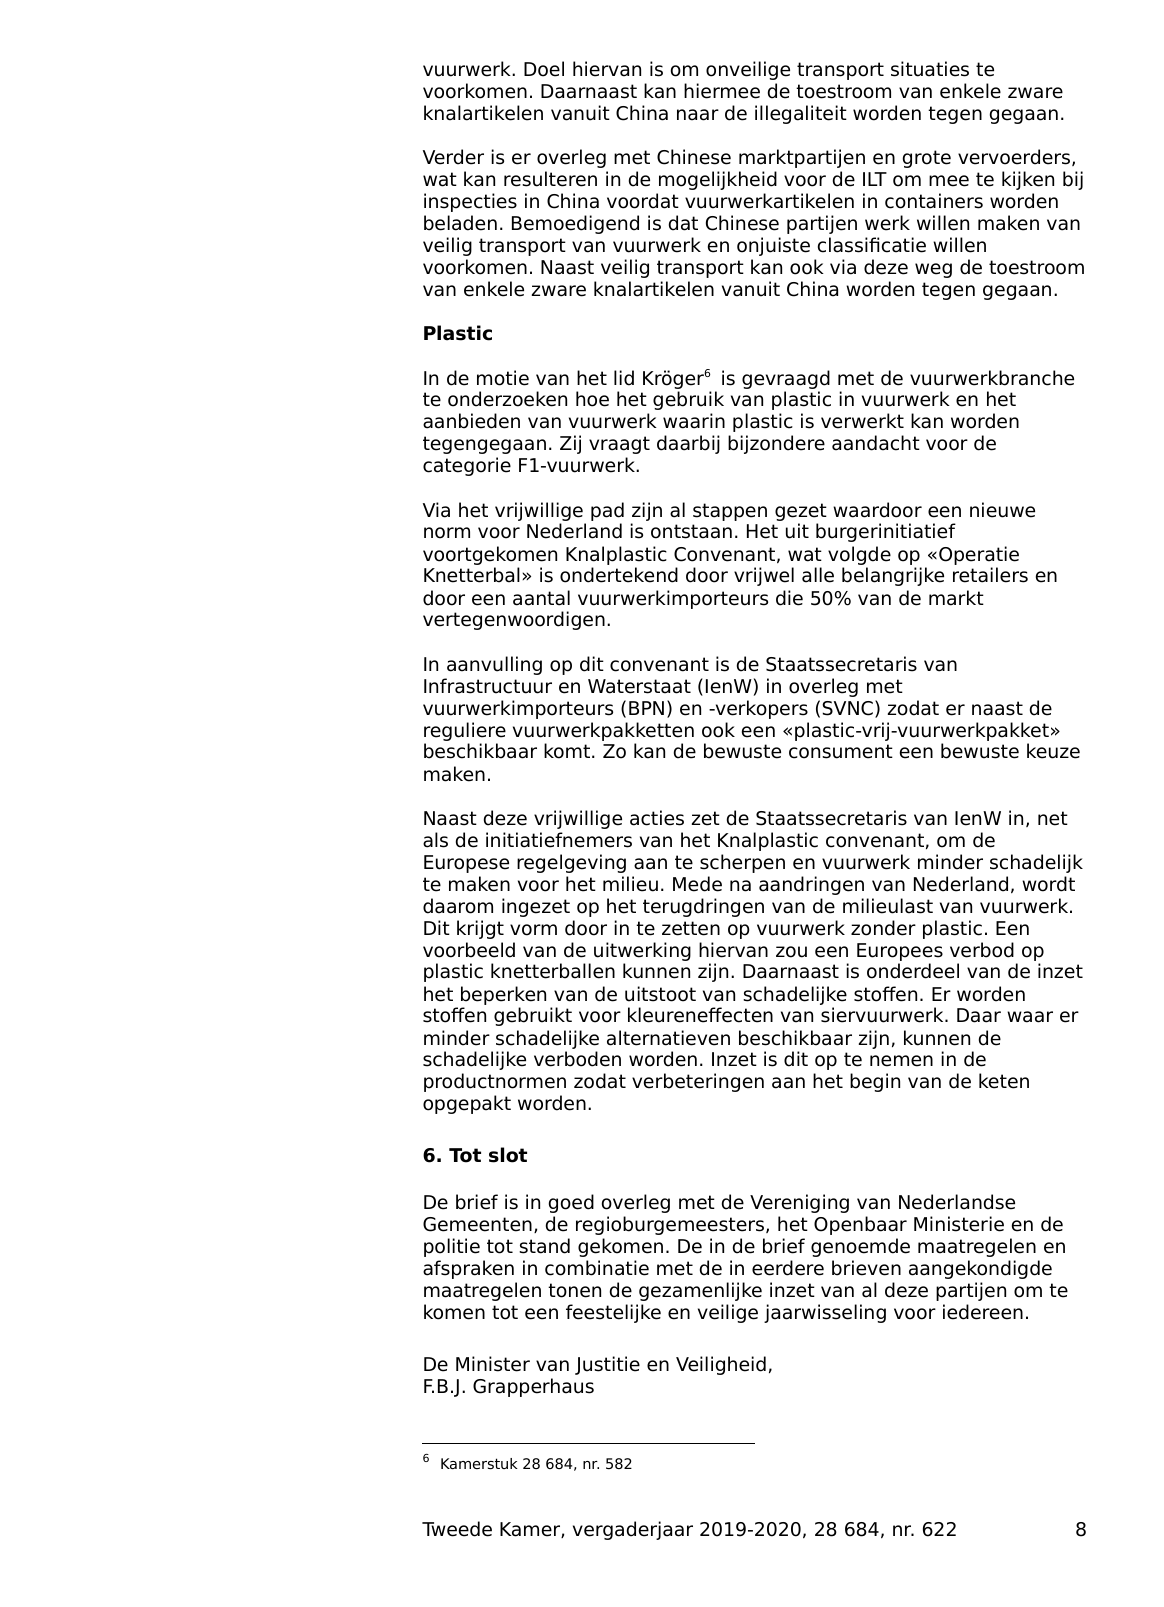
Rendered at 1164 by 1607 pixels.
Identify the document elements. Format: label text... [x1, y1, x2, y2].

text vuurwerk. Doel hiervan is om onveilige transport situaties te voorkomen. Daarnaast kan hiermee de toestroom van enkele zware knalartikelen vanuit China naar de illegaliteit worden tegen gegaan. [422, 59, 1087, 125]
text De brief is in goed overleg met de Vereniging van Nederlandse Gemeenten, de regioburgemeesters, het Openbaar Ministerie en de politie tot stand gekomen. De in de brief genoemde maatregelen en afspraken in combinatie met de in eerdere brieven aangekondigde maatregelen tonen de gezamenlijke inzet van al deze partijen om te komen tot een feestelijke en veilige jaarwisseling voor iedereen. [422, 1192, 1087, 1324]
text Naast deze vrijwillige acties zet de Staatssecretaris van IenW in, net als de initiatiefnemers van het Knalplastic convenant, om de Europese regelgeving aan te scherpen en vuurwerk minder schadelijk te maken voor het milieu. Mede na aandringen van Nederland, wordt daarom ingezet op het terugdringen van de milieulast van vuurwerk. Dit krijgt vorm door in te zetten op vuurwerk zonder plastic. Een voorbeeld van de uitwerking hiervan zou een Europees verbod op plastic knetterballen kunnen zijn. Daarnaast is onderdeel van de inzet het beperken van de uitstoot van schadelijke stoffen. Er worden stoffen gebruikt voor kleureneffecten van siervuurwerk. Daar waar er minder schadelijke alternatieven beschikbaar zijn, kunnen de schadelijke verboden worden. Inzet is dit op te nemen in de productnormen zodat verbeteringen aan het begin van de keten opgepakt worden. [422, 808, 1087, 1115]
subtitle 6. Tot slot [422, 1145, 1087, 1167]
text Verder is er overleg met Chinese marktpartijen en grote vervoerders, wat kan resulteren in de mogelijkheid voor de ILT om mee te kijken bij inspecties in China voordat vuurwerkartikelen in containers worden beladen. Bemoedigend is dat Chinese partijen werk willen maken van veilig transport van vuurwerk en onjuiste classificatie willen voorkomen. Naast veilig transport kan ook via deze weg de toestroom van enkele zware knalartikelen vanuit China worden tegen gegaan. [422, 147, 1087, 301]
subtitle Plastic [422, 323, 1087, 345]
text De Minister van Justitie en Veiligheid, F.B.J. Grapperhaus [422, 1354, 1087, 1398]
text Kamerstuk 28 684, nr. 582 [422, 1452, 1087, 1474]
text Via het vrijwillige pad zijn al stappen gezet waardoor een nieuwe norm voor Nederland is ontstaan. Het uit burgerinitiatief voortgekomen Knalplastic Convenant, wat volgde op «Operatie Knetterbal» is ondertekend door vrijwel alle belangrijke retailers en door een aantal vuurwerkimporteurs die 50% van de markt vertegenwoordigen. [422, 499, 1087, 631]
text In de motie van het lid Kröger is gevraagd met de vuurwerkbranche te onderzoeken hoe het gebruik van plastic in vuurwerk en het aanbieden van vuurwerk waarin plastic is verwerkt kan worden tegengegaan. Zij vraagt daarbij bijzondere aandacht voor de categorie F1-vuurwerk. [422, 367, 1087, 477]
text In aanvulling op dit convenant is de Staatssecretaris van Infrastructuur en Waterstaat (IenW) in overleg met vuurwerkimporteurs (BPN) en -verkopers (SVNC) zodat er naast de reguliere vuurwerkpakketten ook een «plastic-vrij-vuurwerkpakket» beschikbaar komt. Zo kan de bewuste consument een bewuste keuze maken. [422, 653, 1087, 785]
